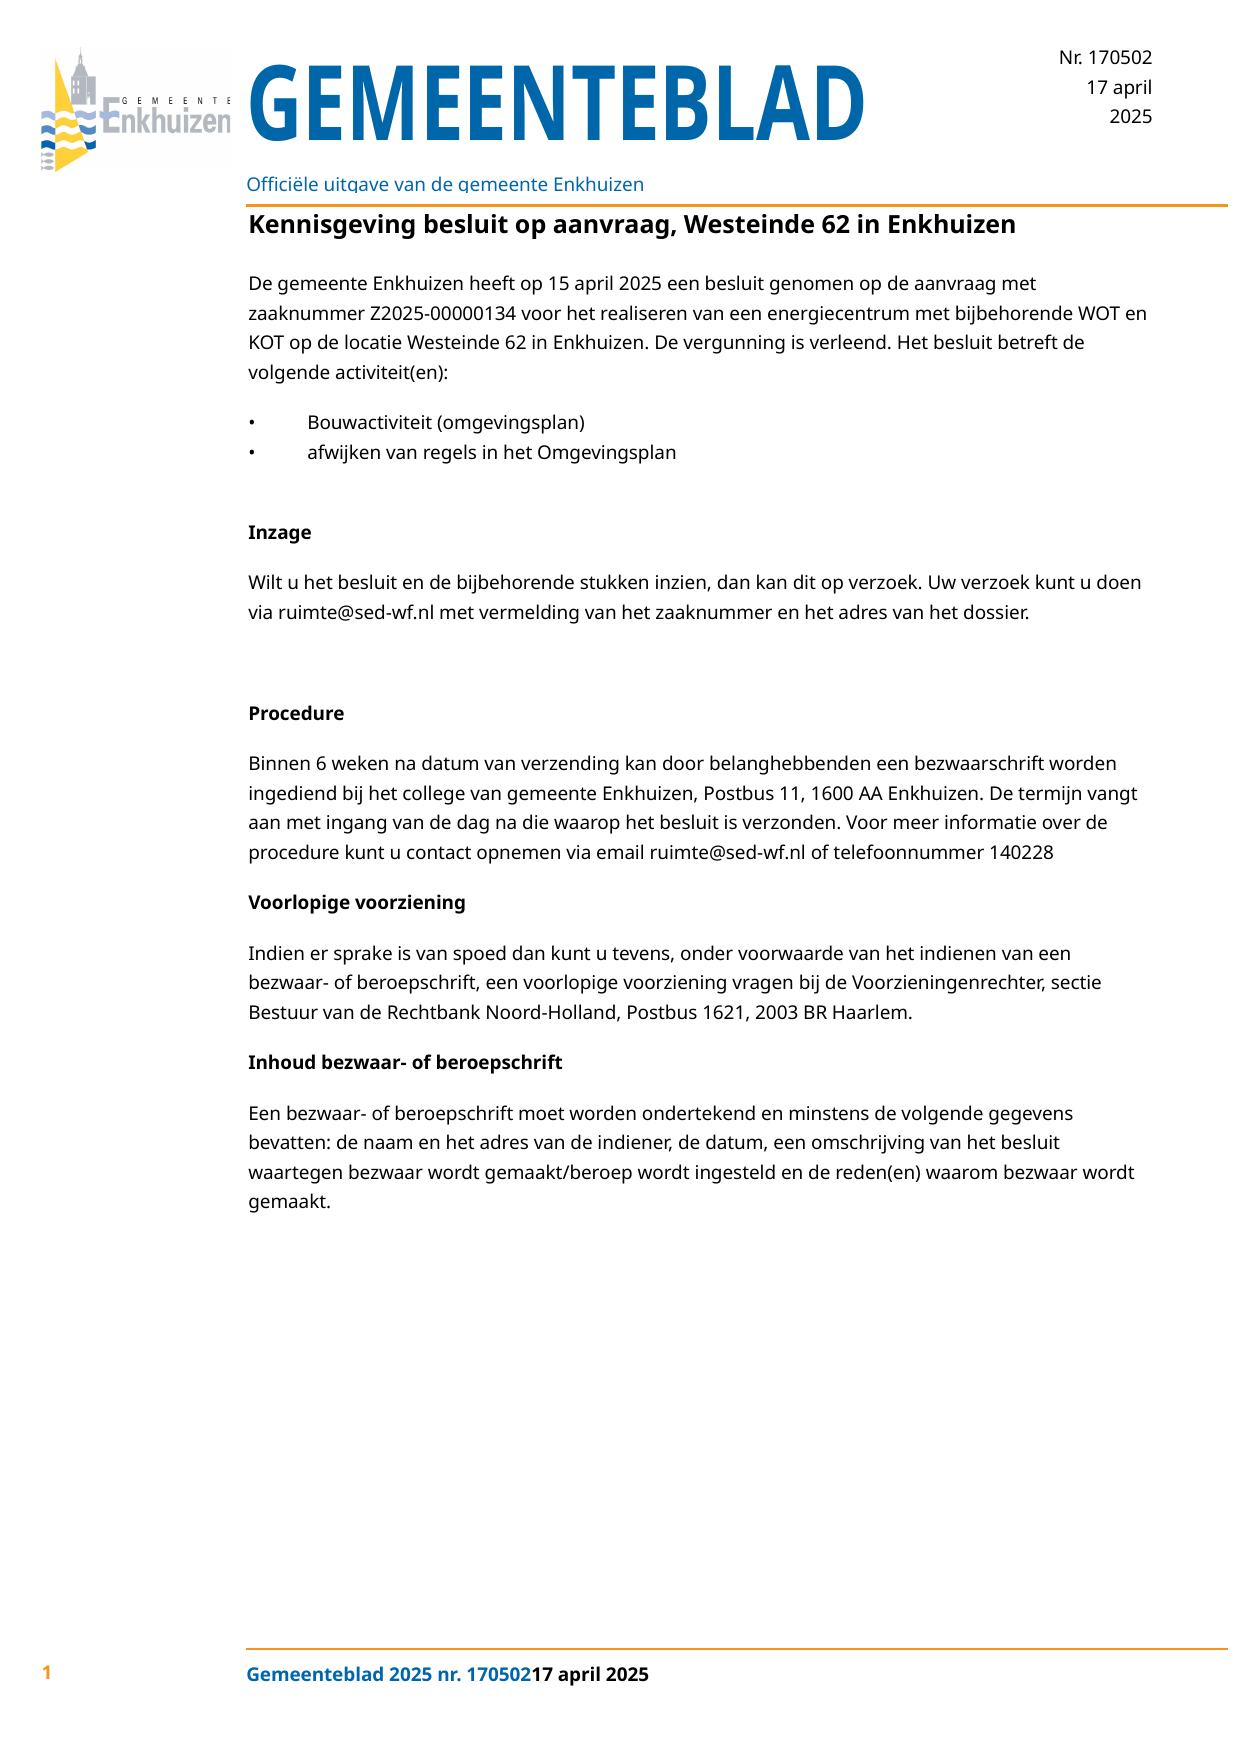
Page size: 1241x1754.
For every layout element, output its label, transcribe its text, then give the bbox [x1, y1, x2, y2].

list afwijken van regels in het Omgevingsplan [248, 439, 1152, 465]
text Een bezwaar- of beroepschrift moet worden ondertekend en minstens de volgende gegevens bevatten: de naam en het adres van de indiener, de datum, een omschrijving van het besluit waartegen bezwaar wordt gemaakt/beroep wordt ingesteld en de reden(en) waarom bezwaar wordt gemaakt. [248, 1100, 1152, 1214]
picture [41, 47, 231, 172]
text De gemeente Enkhuizen heeft op 15 april 2025 een besluit genomen op de aanvraag met zaaknummer Z2025-00000134 voor het realiseren van een energiecentrum met bijbehorende WOT en KOT op de locatie Westeinde 62 in Enkhuizen. De vergunning is verleend. Het besluit betreft de volgende activiteit(en): [248, 270, 1152, 385]
text Indien er sprake is van spoed dan kunt u tevens, onder voorwaarde van het indienen van een bezwaar- of beroepschrift, een voorlopige voorziening vragen bij de Voorzieningenrechter, sectie Bestuur van de Rechtbank Noord-Holland, Postbus 1621, 2003 BR Haarlem. [248, 940, 1152, 1025]
text Kennisgeving besluit op aanvraag, Westeinde 62 in Enkhuizen [248, 207, 1152, 241]
text Inzage [248, 519, 1152, 545]
text Binnen 6 weken na datum van verzending kan door belanghebbenden een bezwaarschrift worden ingediend bij het college van gemeente Enkhuizen, Postbus 11, 1600 AA Enkhuizen. De termijn vangt aan met ingang van de dag na die waarop het besluit is verzonden. Voor meer informatie over de procedure kunt u contact opnemen via email ruimte@sed-wf.nl of telefoonnummer 140228 [248, 750, 1152, 865]
text Wilt u het besluit en de bijbehorende stukken inzien, dan kan dit op verzoek. Uw verzoek kunt u doen via ruimte@sed-wf.nl met vermelding van het zaaknummer en het adres van het dossier. [248, 569, 1152, 625]
text Procedure [248, 700, 1152, 726]
text Voorlopige voorziening [248, 889, 1152, 915]
list Bouwactiviteit (omgevingsplan) [248, 409, 1152, 435]
text Inhoud bezwaar- of beroepschrift [248, 1049, 1152, 1075]
